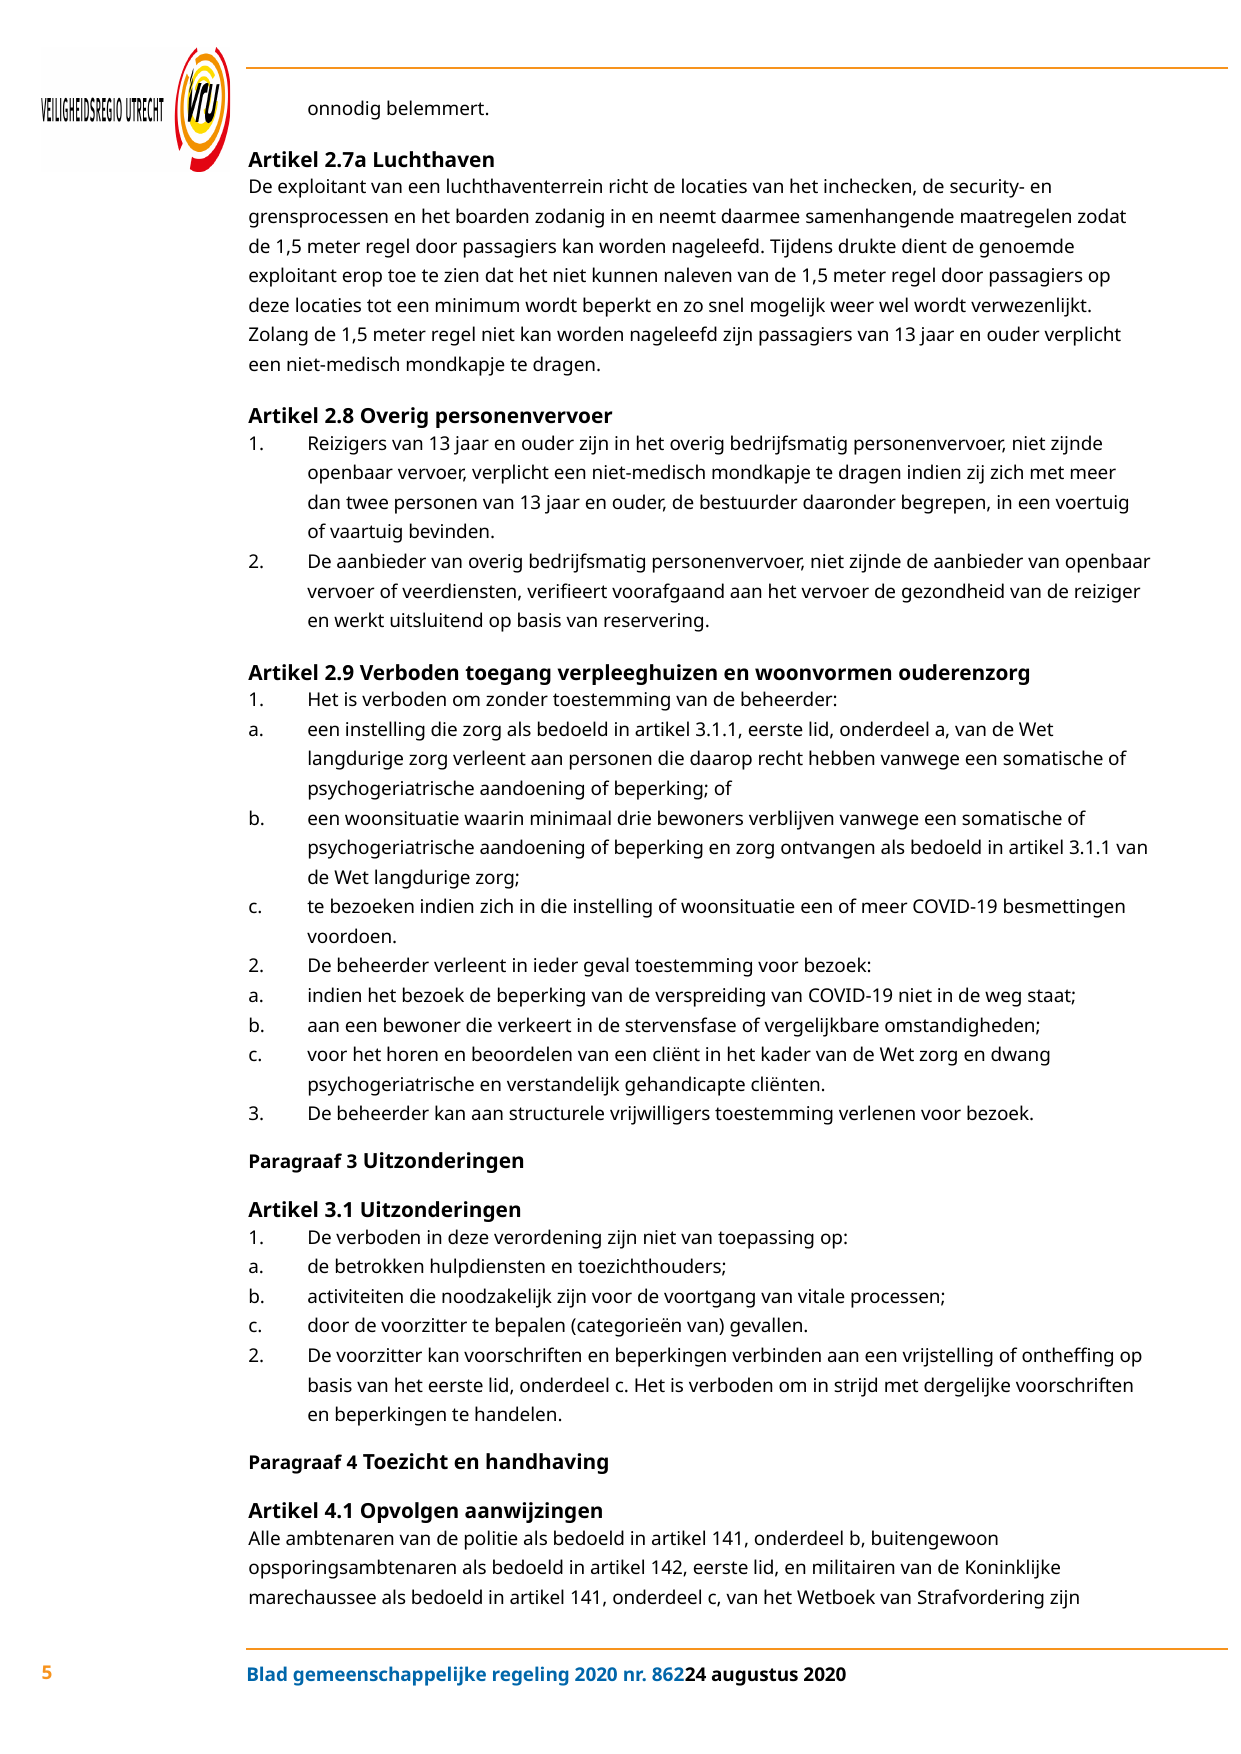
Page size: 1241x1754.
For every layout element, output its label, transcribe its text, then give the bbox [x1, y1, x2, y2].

list De beheerder kan aan structurele vrijwilligers toestemming verlenen voor bezoek. [248, 1101, 1152, 1126]
text Paragraaf 3 Uitzonderingen [248, 1146, 1152, 1174]
list de betrokken hulpdiensten en toezichthouders; [248, 1253, 1152, 1279]
text Artikel 2.8 Overig personenvervoer [248, 402, 1152, 430]
text De exploitant van een luchthaventerrein richt de locaties van het inchecken, de security- en grensprocessen en het boarden zodanig in en neemt daarmee samenhangende maatregelen zodat de 1,5 meter regel door passagiers kan worden nageleefd. Tijdens drukte dient de genoemde exploitant erop toe te zien dat het niet kunnen naleven van de 1,5 meter regel door passagiers op deze locaties tot een minimum wordt beperkt en zo snel mogelijk weer wel wordt verwezenlijkt. Zolang de 1,5 meter regel niet kan worden nageleefd zijn passagiers van 13 jaar en ouder verplicht een niet-medisch mondkapje te dragen. [248, 174, 1152, 377]
text Artikel 2.9 Verboden toegang verpleeghuizen en woonvormen ouderenzorg [248, 658, 1152, 686]
list Reizigers van 13 jaar en ouder zijn in het overig bedrijfsmatig personenvervoer, niet zijnde openbaar vervoer, verplicht een niet-medisch mondkapje te dragen indien zij zich met meer dan twee personen van 13 jaar en ouder, de bestuurder daaronder begrepen, in een voertuig of vaartuig bevinden. [248, 430, 1152, 544]
list een instelling die zorg als bedoeld in artikel 3.1.1, eerste lid, onderdeel a, van de Wet langdurige zorg verleent aan personen die daarop recht hebben vanwege een somatische of psychogeriatrische aandoening of beperking; of [248, 716, 1152, 801]
list De aanbieder van overig bedrijfsmatig personenvervoer, niet zijnde de aanbieder van openbaar vervoer of veerdiensten, verifieert voorafgaand aan het vervoer de gezondheid van de reiziger en werkt uitsluitend op basis van reservering. [248, 548, 1152, 633]
text Artikel 4.1 Opvolgen aanwijzingen [248, 1496, 1152, 1525]
list een woonsituatie waarin minimaal drie bewoners verblijven vanwege een somatische of psychogeriatrische aandoening of beperking en zorg ontvangen als bedoeld in artikel 3.1.1 van de Wet langdurige zorg; [248, 805, 1152, 889]
list Het is verboden om zonder toestemming van de beheerder: [248, 686, 1152, 712]
list onnodig belemmert. [248, 95, 1152, 121]
list activiteiten die noodzakelijk zijn voor de voortgang van vitale processen; [248, 1283, 1152, 1309]
text Artikel 2.7a Luchthaven [248, 145, 1152, 174]
list te bezoeken indien zich in die instelling of woonsituatie een of meer COVID-19 besmettingen voordoen. [248, 893, 1152, 949]
text Artikel 3.1 Uitzonderingen [248, 1195, 1152, 1224]
list De voorzitter kan voorschriften en beperkingen verbinden aan een vrijstelling of ontheffing op basis van het eerste lid, onderdeel c. Het is verboden om in strijd met dergelijke voorschriften en beperkingen te handelen. [248, 1342, 1152, 1427]
list door de voorzitter te bepalen (categorieën van) gevallen. [248, 1313, 1152, 1338]
list voor het horen en beoordelen van een cliënt in het kader van de Wet zorg en dwang psychogeriatrische en verstandelijk gehandicapte cliënten. [248, 1041, 1152, 1097]
list De beheerder verleent in ieder geval toestemming voor bezoek: [248, 953, 1152, 978]
list aan een bewoner die verkeert in de stervensfase of vergelijkbare omstandigheden; [248, 1012, 1152, 1037]
list De verboden in deze verordening zijn niet van toepassing op: [248, 1224, 1152, 1249]
text Paragraaf 4 Toezicht en handhaving [248, 1447, 1152, 1475]
list indien het bezoek de beperking van de verspreiding van COVID-19 niet in de weg staat; [248, 982, 1152, 1008]
text Alle ambtenaren van de politie als bedoeld in artikel 141, onderdeel b, buitengewoon opsporingsambtenaren als bedoeld in artikel 142, eerste lid, en militairen van de Koninklijke marechaussee als bedoeld in artikel 141, onderdeel c, van het Wetboek van Strafvordering zijn [248, 1525, 1152, 1609]
picture [41, 47, 231, 172]
